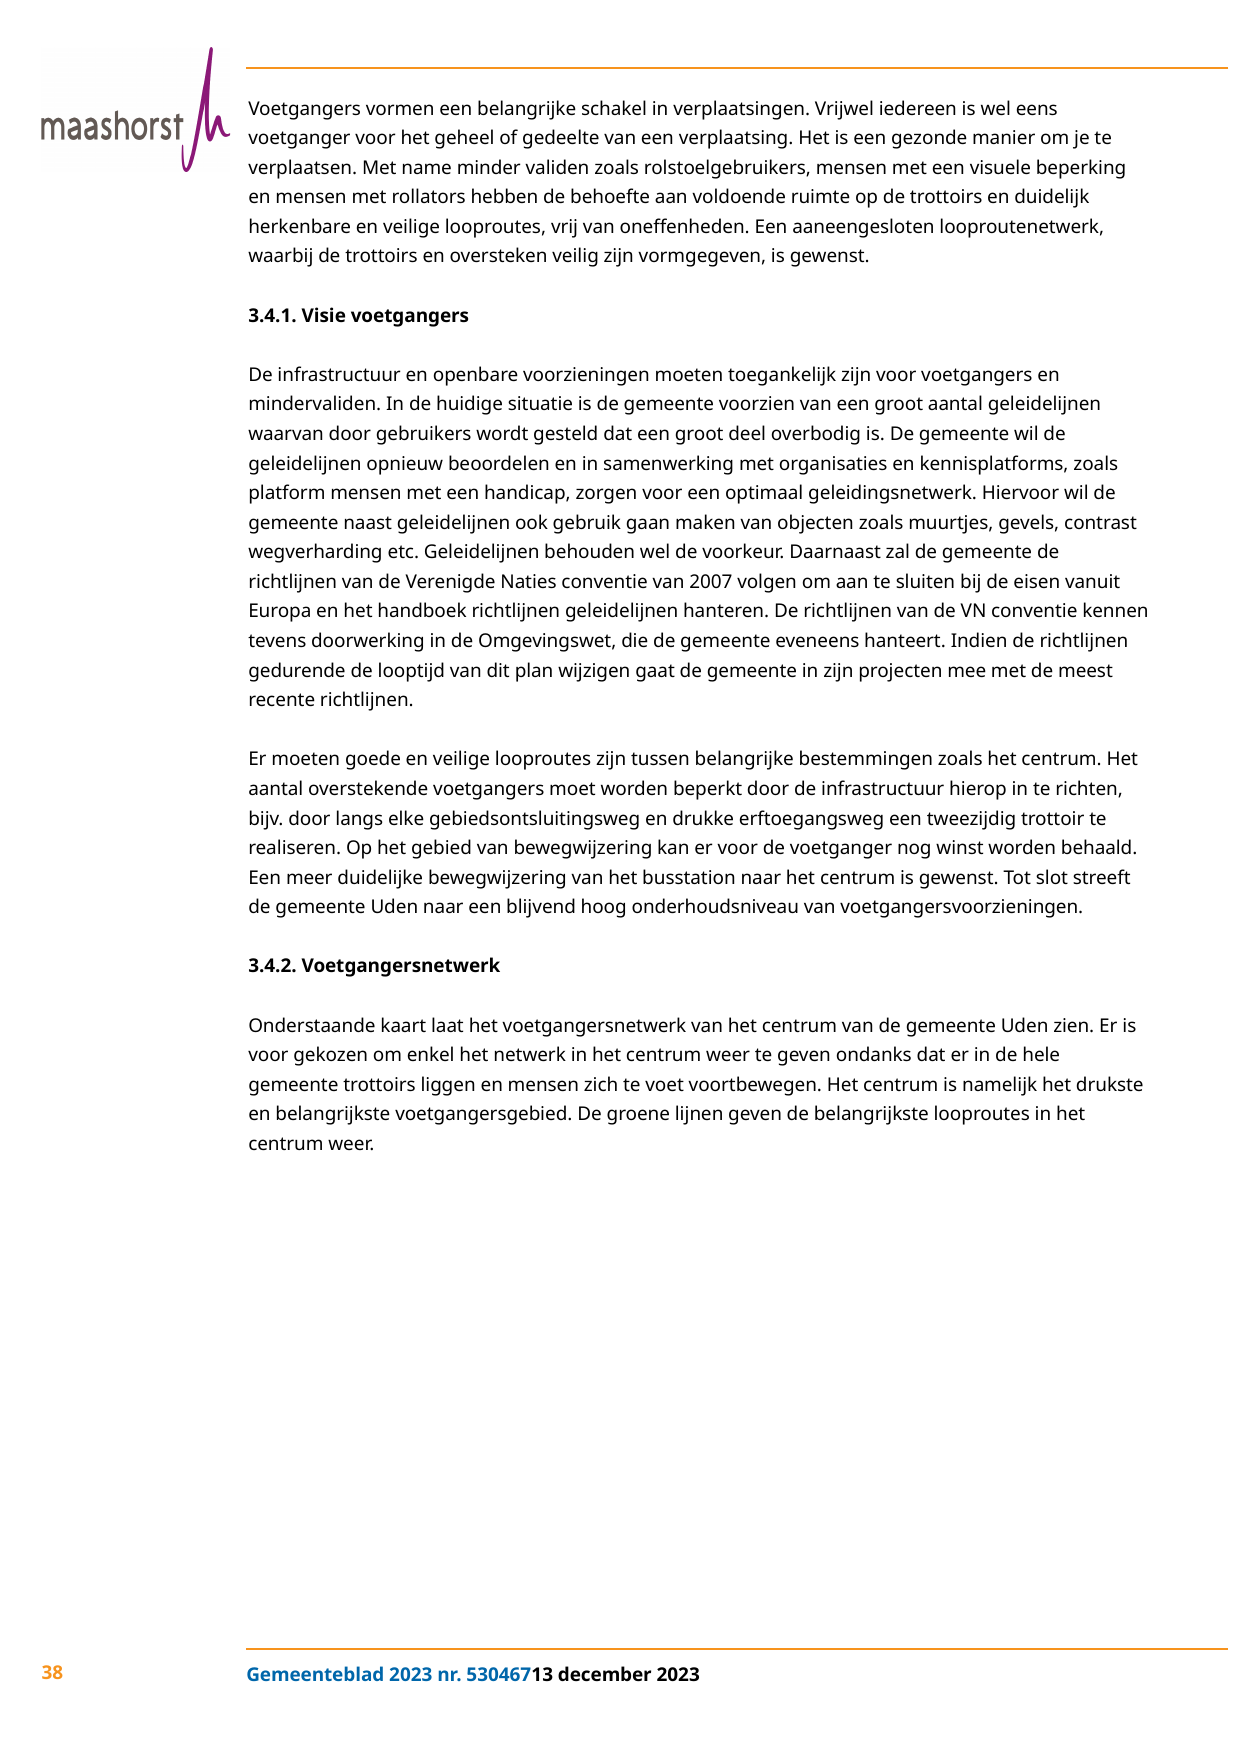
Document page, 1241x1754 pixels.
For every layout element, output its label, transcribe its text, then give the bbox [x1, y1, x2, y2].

text Er moeten goede en veilige looproutes zijn tussen belangrijke bestemmingen zoals het centrum. Het aantal overstekende voetgangers moet worden beperkt door de infrastructuur hierop in te richten, bijv. door langs elke gebiedsontsluitingsweg en drukke erftoegangsweg een tweezijdig trottoir te realiseren. Op het gebied van bewegwijzering kan er voor de voetganger nog winst worden behaald. Een meer duidelijke bewegwijzering van het busstation naar het centrum is gewenst. Tot slot streeft de gemeente Uden naar een blijvend hoog onderhoudsniveau van voetgangersvoorzieningen. [248, 746, 1152, 919]
picture [41, 47, 231, 172]
text Voetgangers vormen een belangrijke schakel in verplaatsingen. Vrijwel iedereen is wel eens voetganger voor het geheel of gedeelte van een verplaatsing. Het is een gezonde manier om je te verplaatsen. Met name minder validen zoals rolstoelgebruikers, mensen met een visuele beperking en mensen met rollators hebben de behoefte aan voldoende ruimte op de trottoirs en duidelijk herkenbare en veilige looproutes, vrij van oneffenheden. Een aaneengesloten looproutenetwerk, waarbij de trottoirs en oversteken veilig zijn vormgegeven, is gewenst. [248, 95, 1152, 268]
text Onderstaande kaart laat het voetgangersnetwerk van het centrum van de gemeente Uden zien. Er is voor gekozen om enkel het netwerk in het centrum weer te geven ondanks dat er in de hele gemeente trottoirs liggen en mensen zich te voet voortbewegen. Het centrum is namelijk het drukste en belangrijkste voetgangersgebied. De groene lijnen geven de belangrijkste looproutes in het centrum weer. [248, 1012, 1152, 1156]
text 3.4.2. Voetgangersnetwerk [248, 953, 1152, 978]
text 3.4.1. Visie voetgangers [248, 302, 1152, 328]
text De infrastructuur en openbare voorzieningen moeten toegankelijk zijn voor voetgangers en mindervaliden. In de huidige situatie is de gemeente voorzien van een groot aantal geleidelijnen waarvan door gebruikers wordt gesteld dat een groot deel overbodig is. De gemeente wil de geleidelijnen opnieuw beoordelen en in samenwerking met organisaties en kennisplatforms, zoals platform mensen met een handicap, zorgen voor een optimaal geleidingsnetwerk. Hiervoor wil de gemeente naast geleidelijnen ook gebruik gaan maken van objecten zoals muurtjes, gevels, contrast wegverharding etc. Geleidelijnen behouden wel de voorkeur. Daarnaast zal de gemeente de richtlijnen van de Verenigde Naties conventie van 2007 volgen om aan te sluiten bij de eisen vanuit Europa en het handboek richtlijnen geleidelijnen hanteren. De richtlijnen van de VN conventie kennen tevens doorwerking in de Omgevingswet, die de gemeente eveneens hanteert. Indien de richtlijnen gedurende de looptijd van dit plan wijzigen gaat de gemeente in zijn projecten mee met de meest recente richtlijnen. [248, 361, 1152, 712]
